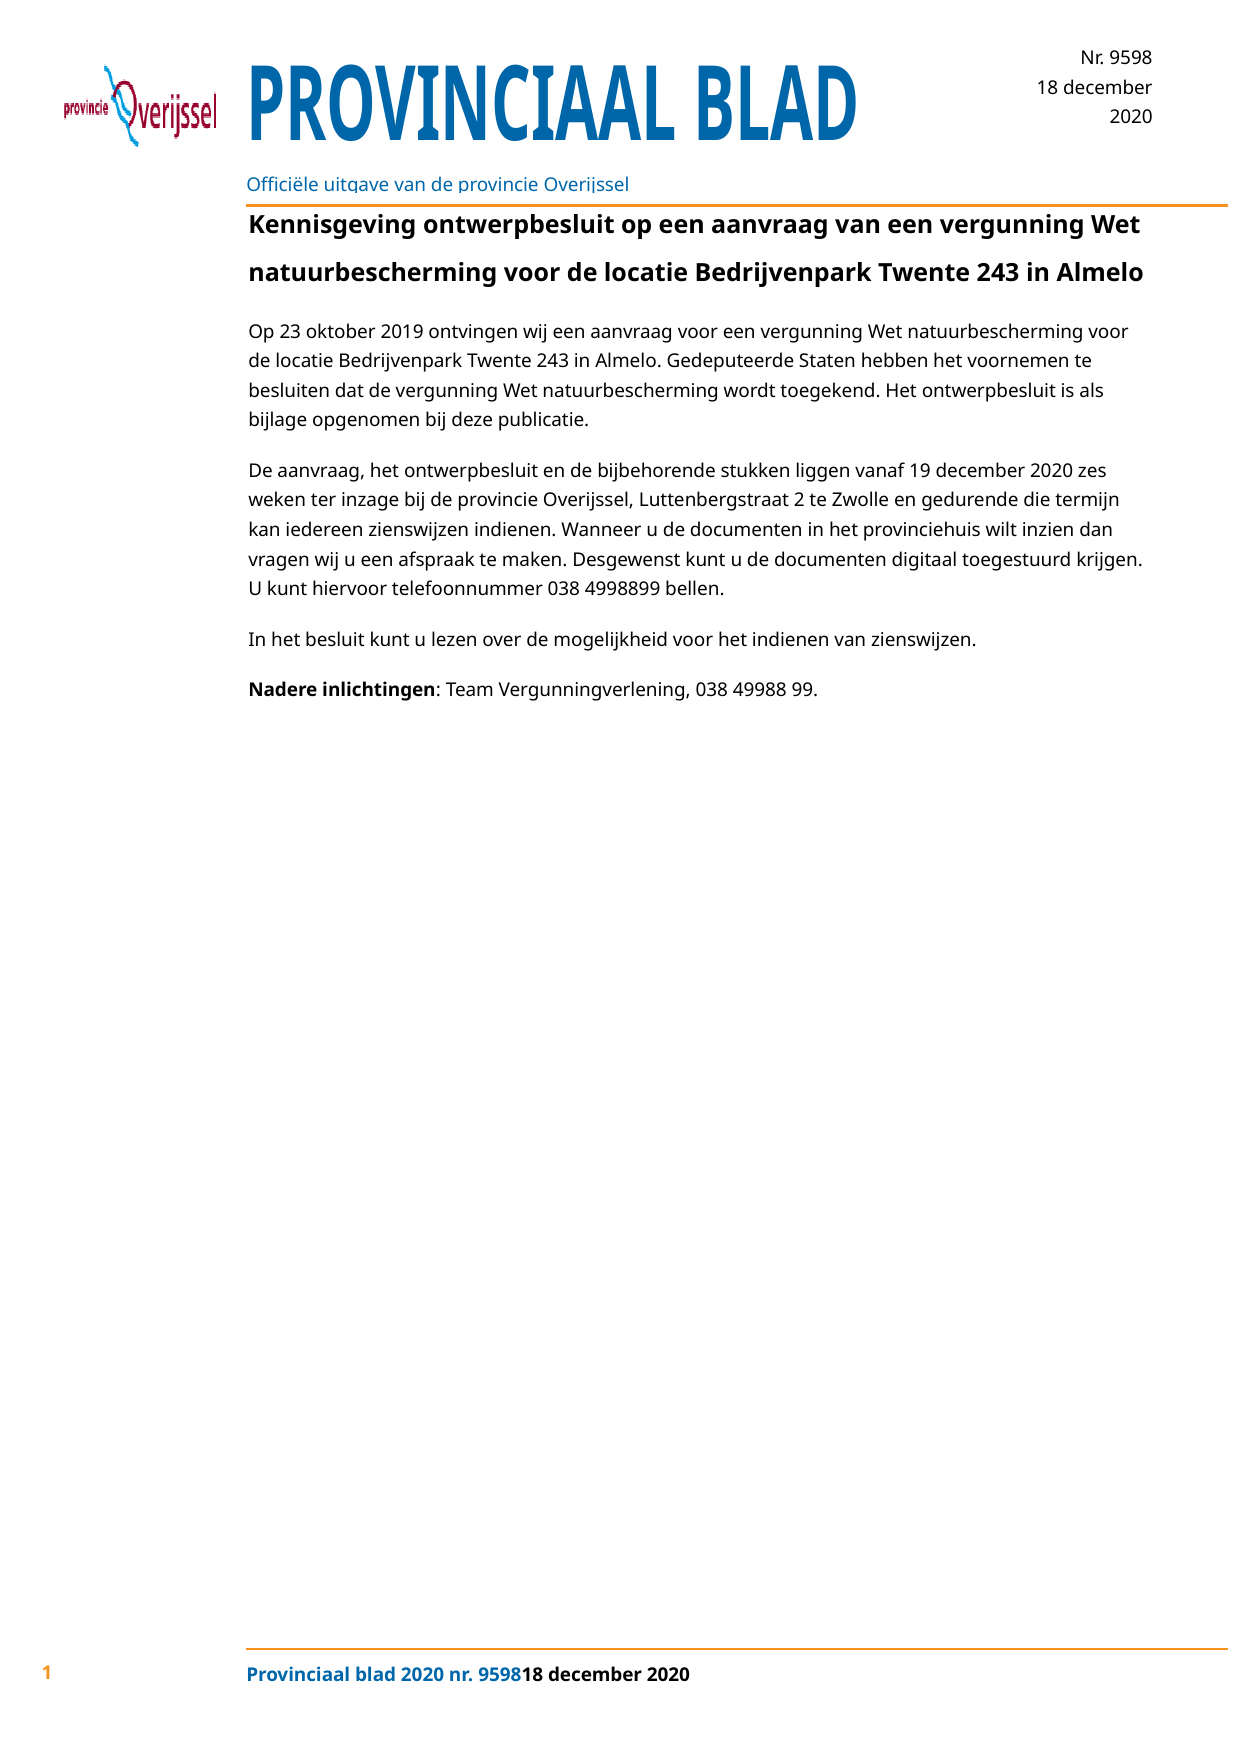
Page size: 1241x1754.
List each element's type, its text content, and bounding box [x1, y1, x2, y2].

text Nadere inlichtingen: Team Vergunningverlening, 038 49988 99. [248, 676, 1152, 702]
text Kennisgeving ontwerpbesluit op een aanvraag van een vergunning Wet natuurbescherming voor de locatie Bedrijvenpark Twente 243 in Almelo [248, 207, 1152, 288]
picture [41, 47, 231, 172]
text De aanvraag, het ontwerpbesluit en de bijbehorende stukken liggen vanaf 19 december 2020 zes weken ter inzage bij de provincie Overijssel, Luttenbergstraat 2 te Zwolle en gedurende die termijn kan iedereen zienswijzen indienen. Wanneer u de documenten in het provinciehuis wilt inzien dan vragen wij u een afspraak te maken. Desgewenst kunt u de documenten digitaal toegestuurd krijgen. U kunt hiervoor telefoonnummer 038 4998899 bellen. [248, 457, 1152, 601]
text Op 23 oktober 2019 ontvingen wij een aanvraag voor een vergunning Wet natuurbescherming voor de locatie Bedrijvenpark Twente 243 in Almelo. Gedeputeerde Staten hebben het voornemen te besluiten dat de vergunning Wet natuurbescherming wordt toegekend. Het ontwerpbesluit is als bijlage opgenomen bij deze publicatie. [248, 318, 1152, 432]
text In het besluit kunt u lezen over de mogelijkheid voor het indienen van zienswijzen. [248, 626, 1152, 652]
